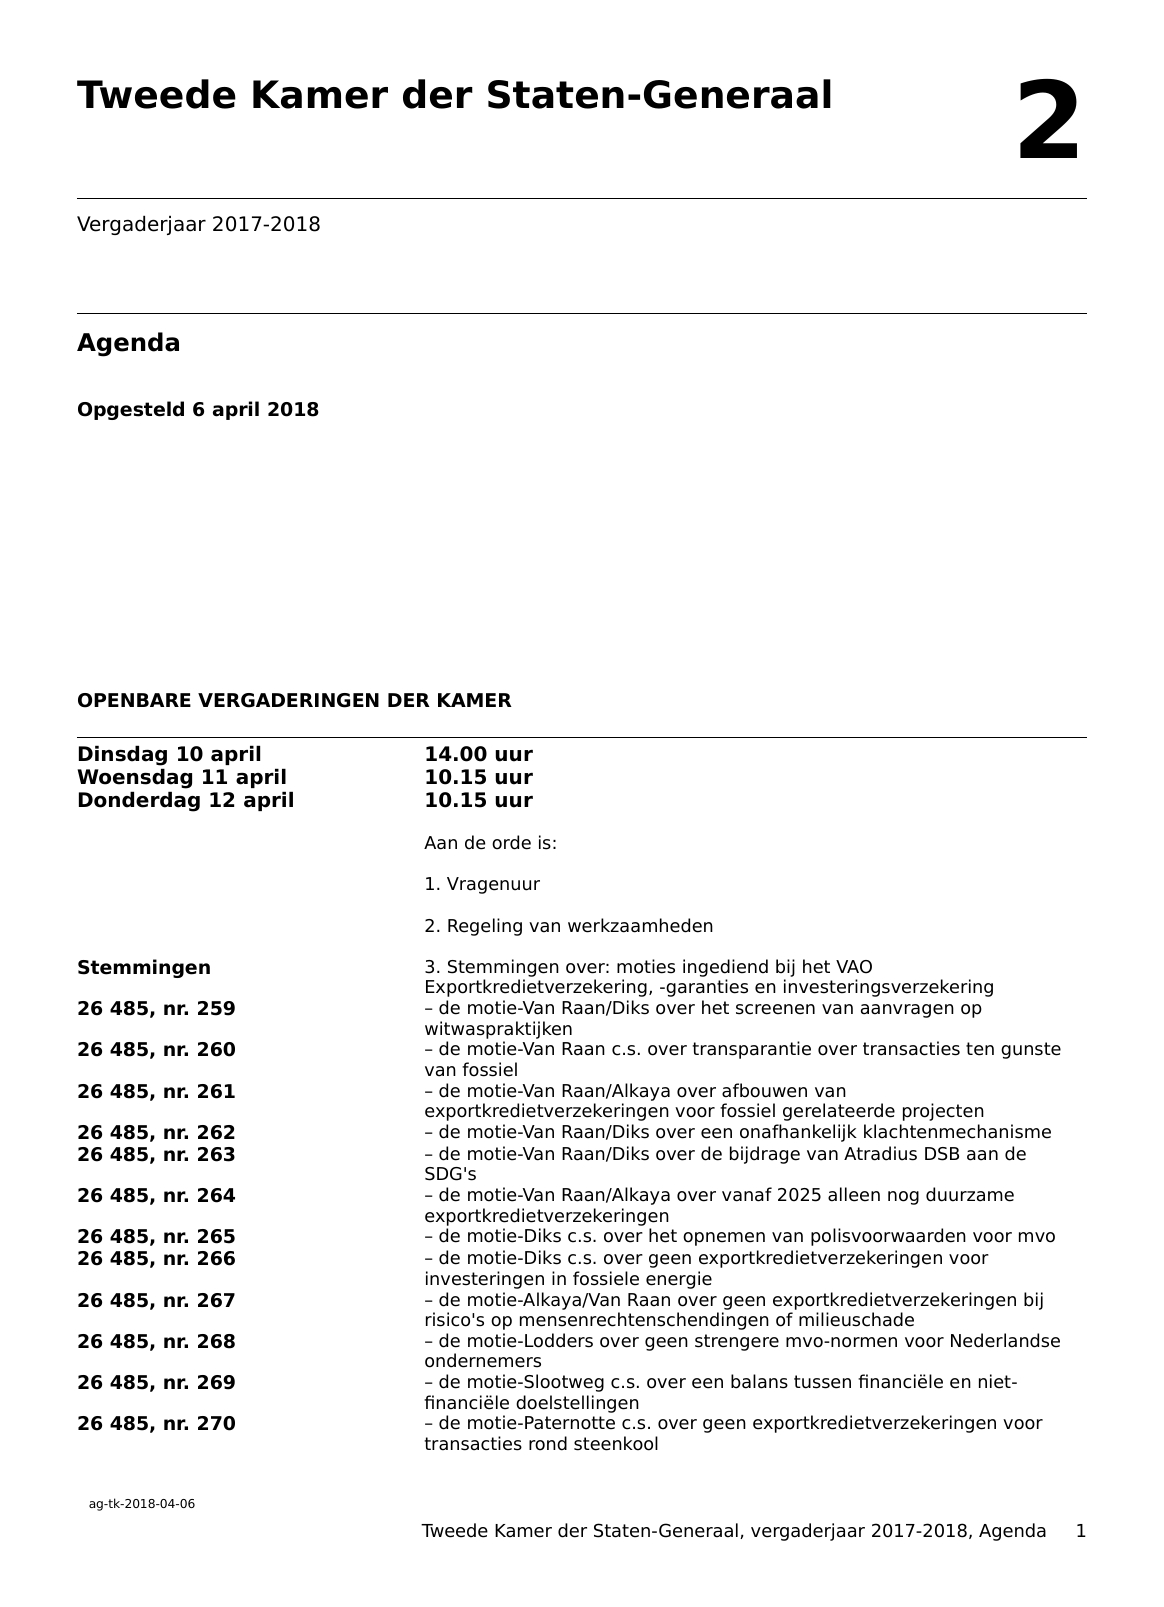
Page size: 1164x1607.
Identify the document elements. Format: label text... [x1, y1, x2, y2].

table_cell – de motie-Alkaya/Van Raan over geen exportkredietverzekeringen bij risico's op mensenrechtenschendingen of milieuschade [418, 1290, 1087, 1331]
table_header [401, 738, 418, 766]
table_cell [77, 874, 401, 895]
table_cell [77, 936, 401, 957]
text ag-tk-2018-04-06 [88, 1497, 323, 1511]
table_cell 26 485, nr. 270 [77, 1413, 401, 1454]
table_cell Vergaderjaar 2017-2018 [77, 199, 1087, 313]
table_cell – de motie-Slootweg c.s. over een balans tussen financiële en niet-financiële doelstellingen [418, 1372, 1087, 1413]
table_cell – de motie-Diks c.s. over het opnemen van polisvoorwaarden voor mvo [418, 1226, 1087, 1248]
table_cell [401, 957, 418, 998]
table_cell [418, 936, 1087, 957]
table_cell – de motie-Van Raan/Alkaya over afbouwen van exportkredietverzekeringen voor fossiel gerelateerde projecten [418, 1081, 1087, 1122]
table_cell [418, 854, 1087, 874]
table_cell – de motie-Van Raan/Diks over de bijdrage van Atradius DSB aan de SDG's [418, 1144, 1087, 1185]
table_cell [401, 1248, 418, 1289]
table_cell [401, 1122, 418, 1144]
table_cell 26 485, nr. 260 [77, 1039, 401, 1081]
table_cell 26 485, nr. 259 [77, 998, 401, 1039]
table_cell [77, 895, 401, 916]
table_cell [401, 1039, 418, 1081]
table_cell [401, 854, 418, 874]
table_cell 26 485, nr. 262 [77, 1122, 401, 1144]
table_cell [401, 813, 418, 833]
table_cell [401, 1185, 418, 1226]
table_cell 26 485, nr. 261 [77, 1081, 401, 1122]
table_header Tweede Kamer der Staten-Generaal [77, 59, 886, 198]
table_cell [401, 1455, 418, 1475]
table_cell [401, 1290, 418, 1331]
table_cell [418, 1455, 1087, 1475]
table_cell [401, 1372, 418, 1413]
table_cell [401, 998, 418, 1039]
table_cell 26 485, nr. 264 [77, 1185, 401, 1226]
table_cell 26 485, nr. 267 [77, 1290, 401, 1331]
table_cell [401, 1413, 418, 1454]
table_cell 26 485, nr. 263 [77, 1144, 401, 1185]
table_cell [422, 314, 1087, 357]
table_cell [418, 813, 1087, 833]
table_cell [418, 895, 1087, 916]
table_header 2 [886, 59, 1087, 198]
table_cell – de motie-Van Raan/Diks over het screenen van aanvragen op witwaspraktijken [418, 998, 1087, 1039]
table_cell [401, 1331, 418, 1372]
table_cell 26 485, nr. 268 [77, 1331, 401, 1372]
table_cell [77, 833, 401, 854]
table_cell – de motie-Paternotte c.s. over geen exportkredietverzekeringen voor transacties rond steenkool [418, 1413, 1087, 1454]
table_cell Woensdag 11 april [77, 766, 401, 789]
subtitle OPENBARE VERGADERINGEN DER KAMER [77, 690, 1087, 712]
table_cell 10.15 uur [418, 766, 1087, 789]
table_cell [401, 789, 418, 812]
table_header Dinsdag 10 april [77, 738, 401, 766]
table_cell Aan de orde is: [418, 833, 1087, 854]
table_cell 3. Stemmingen over: moties ingediend bij het VAO Exportkredietverzekering, -garanties en investeringsverzekering [418, 957, 1087, 998]
table_cell 26 485, nr. 266 [77, 1248, 401, 1289]
table_cell Stemmingen [77, 957, 401, 998]
table_cell Donderdag 12 april [77, 789, 401, 812]
table_cell 26 485, nr. 269 [77, 1372, 401, 1413]
table_cell [77, 916, 401, 936]
table_header 14.00 uur [418, 738, 1087, 766]
table_cell [401, 1144, 418, 1185]
table_cell [401, 1081, 418, 1122]
table_cell [401, 1226, 418, 1248]
table_cell – de motie-Van Raan/Alkaya over vanaf 2025 alleen nog duurzame exportkredietverzekeringen [418, 1185, 1087, 1226]
table_cell [77, 813, 401, 833]
table_cell 1. Vragenuur [418, 874, 1087, 895]
table_cell – de motie-Van Raan c.s. over transparantie over transacties ten gunste van fossiel [418, 1039, 1087, 1081]
table_cell [401, 936, 418, 957]
table_cell [401, 766, 418, 789]
table_cell [401, 895, 418, 916]
table_cell [401, 874, 418, 895]
table_cell 26 485, nr. 265 [77, 1226, 401, 1248]
table_cell – de motie-Van Raan/Diks over een onafhankelijk klachtenmechanisme [418, 1122, 1087, 1144]
table_cell – de motie-Diks c.s. over geen exportkredietverzekeringen voor investeringen in fossiele energie [418, 1248, 1087, 1289]
table_cell 2. Regeling van werkzaamheden [418, 916, 1087, 936]
text Opgesteld 6 april 2018 [77, 399, 1087, 421]
table_cell Agenda [77, 314, 422, 357]
table_cell [77, 1455, 401, 1475]
table_cell [401, 833, 418, 854]
table_cell – de motie-Lodders over geen strengere mvo-normen voor Nederlandse ondernemers [418, 1331, 1087, 1372]
table_cell [401, 916, 418, 936]
table_cell 10.15 uur [418, 789, 1087, 812]
table_cell [77, 854, 401, 874]
